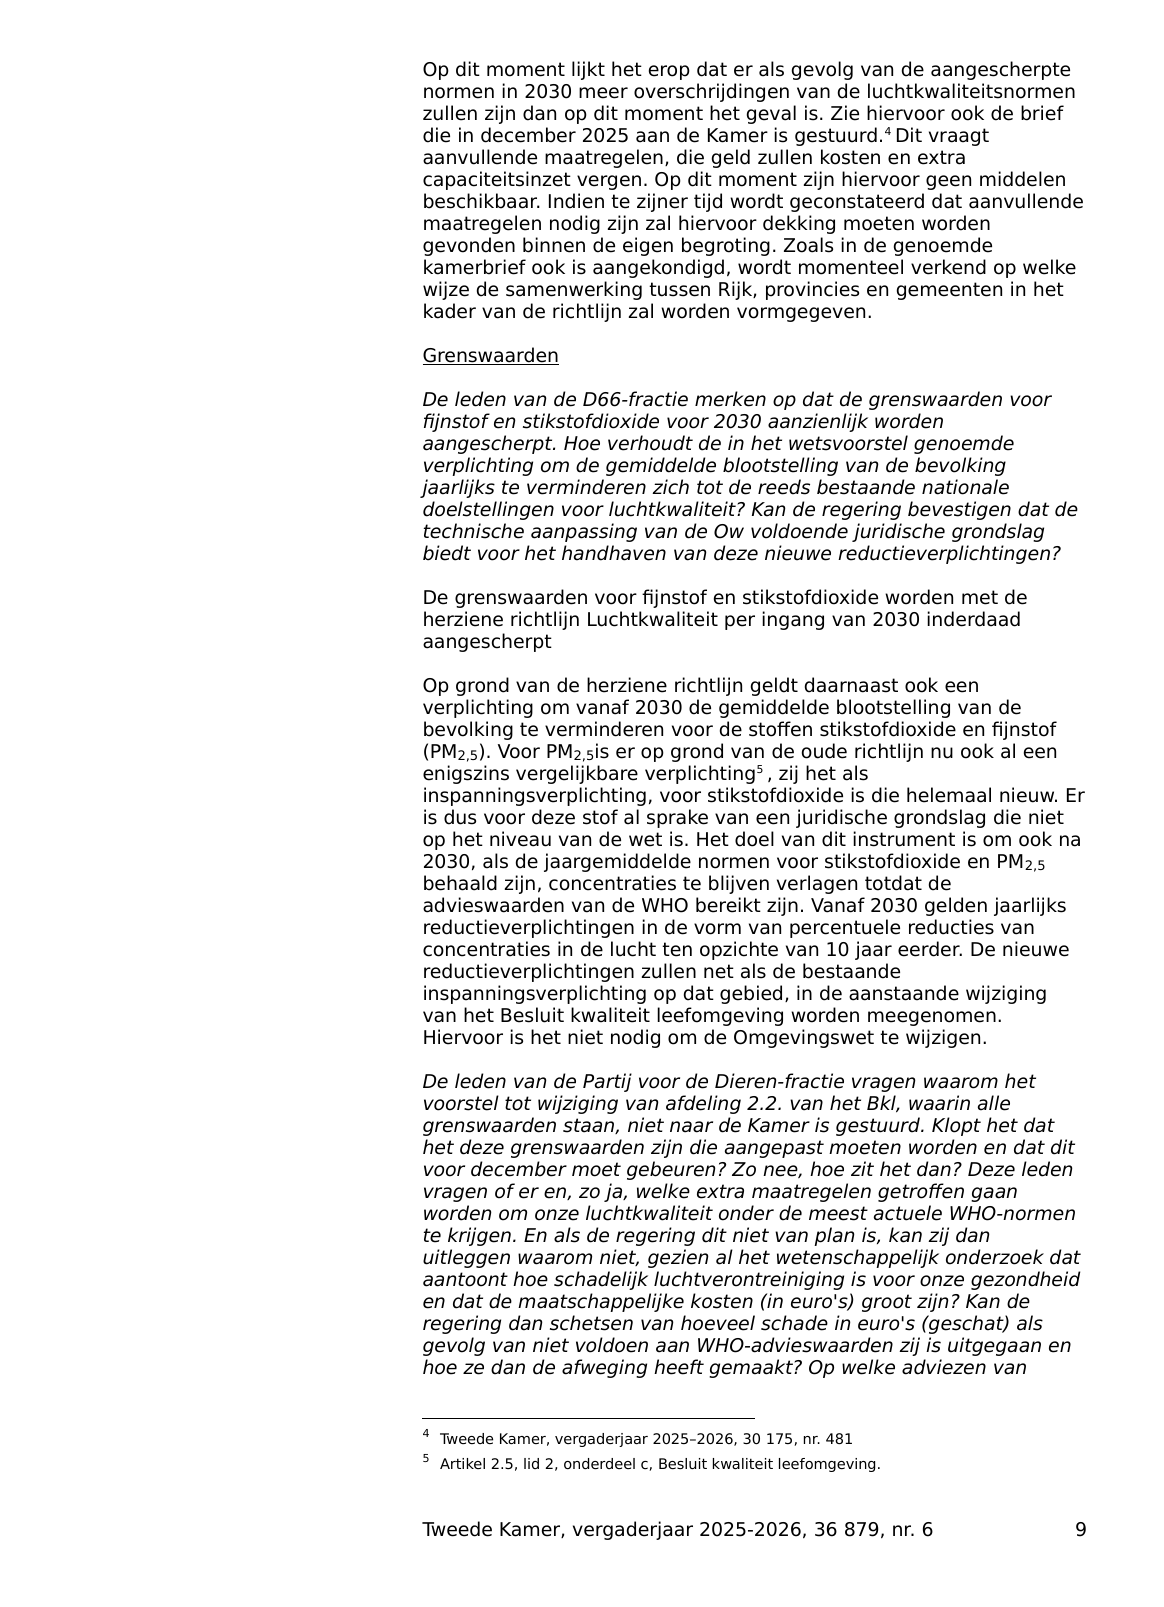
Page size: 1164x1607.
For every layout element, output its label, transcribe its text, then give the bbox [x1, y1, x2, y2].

text De grenswaarden voor fijnstof en stikstofdioxide worden met de herziene richtlijn Luchtkwaliteit per ingang van 2030 inderdaad aangescherpt [422, 587, 1087, 653]
text Artikel 2.5, lid 2, onderdeel c, Besluit kwaliteit leefomgeving. [422, 1452, 1087, 1474]
text De leden van de D66-fractie merken op dat de grenswaarden voor fijnstof en stikstofdioxide voor 2030 aanzienlijk worden aangescherpt. Hoe verhoudt de in het wetsvoorstel genoemde verplichting om de gemiddelde blootstelling van de bevolking jaarlijks te verminderen zich tot de reeds bestaande nationale doelstellingen voor luchtkwaliteit? Kan de regering bevestigen dat de technische aanpassing van de Ow voldoende juridische grondslag biedt voor het handhaven van deze nieuwe reductieverplichtingen? [422, 389, 1087, 565]
text Tweede Kamer, vergaderjaar 2025–2026, 30 175, nr. 481 [422, 1427, 1087, 1449]
text Op dit moment lijkt het erop dat er als gevolg van de aangescherpte normen in 2030 meer overschrijdingen van de luchtkwaliteitsnormen zullen zijn dan op dit moment het geval is. Zie hiervoor ook de brief die in december 2025 aan de Kamer is gestuurd.Dit vraagt aanvullende maatregelen, die geld zullen kosten en extra capaciteitsinzet vergen. Op dit moment zijn hiervoor geen middelen beschikbaar. Indien te zijner tijd wordt geconstateerd dat aanvullende maatregelen nodig zijn zal hiervoor dekking moeten worden gevonden binnen de eigen begroting. Zoals in de genoemde kamerbrief ook is aangekondigd, wordt momenteel verkend op welke wijze de samenwerking tussen Rijk, provincies en gemeenten in het kader van de richtlijn zal worden vormgegeven. [422, 59, 1087, 323]
text De leden van de Partij voor de Dieren-fractie vragen waarom het voorstel tot wijziging van afdeling 2.2. van het Bkl, waarin alle grenswaarden staan, niet naar de Kamer is gestuurd. Klopt het dat het deze grenswaarden zijn die aangepast moeten worden en dat dit voor december moet gebeuren? Zo nee, hoe zit het dan? Deze leden vragen of er en, zo ja, welke extra maatregelen getroffen gaan worden om onze luchtkwaliteit onder de meest actuele WHO-normen te krijgen. En als de regering dit niet van plan is, kan zij dan uitleggen waarom niet, gezien al het wetenschappelijk onderzoek dat aantoont hoe schadelijk luchtverontreiniging is voor onze gezondheid en dat de maatschappelijke kosten (in euro's) groot zijn? Kan de regering dan schetsen van hoeveel schade in euro's (geschat) als gevolg van niet voldoen aan WHO-advieswaarden zij is uitgegaan en hoe ze dan de afweging heeft gemaakt? Op welke adviezen van [422, 1071, 1087, 1379]
subtitle Grenswaarden [422, 345, 1087, 367]
text Op grond van de herziene richtlijn geldt daarnaast ook een verplichting om vanaf 2030 de gemiddelde blootstelling van de bevolking te verminderen voor de stoffen stikstofdioxide en fijnstof (PM2,5). Voor PM2,5is er op grond van de oude richtlijn nu ook al een enigszins vergelijkbare verplichting, zij het als inspanningsverplichting, voor stikstofdioxide is die helemaal nieuw. Er is dus voor deze stof al sprake van een juridische grondslag die niet op het niveau van de wet is. Het doel van dit instrument is om ook na 2030, als de jaargemiddelde normen voor stikstofdioxide en PM2,5 behaald zijn, concentraties te blijven verlagen totdat de advieswaarden van de WHO bereikt zijn. Vanaf 2030 gelden jaarlijks reductieverplichtingen in de vorm van percentuele reducties van concentraties in de lucht ten opzichte van 10 jaar eerder. De nieuwe reductieverplichtingen zullen net als de bestaande inspanningsverplichting op dat gebied, in de aanstaande wijziging van het Besluit kwaliteit leefomgeving worden meegenomen. Hiervoor is het niet nodig om de Omgevingswet te wijzigen. [422, 675, 1087, 1049]
